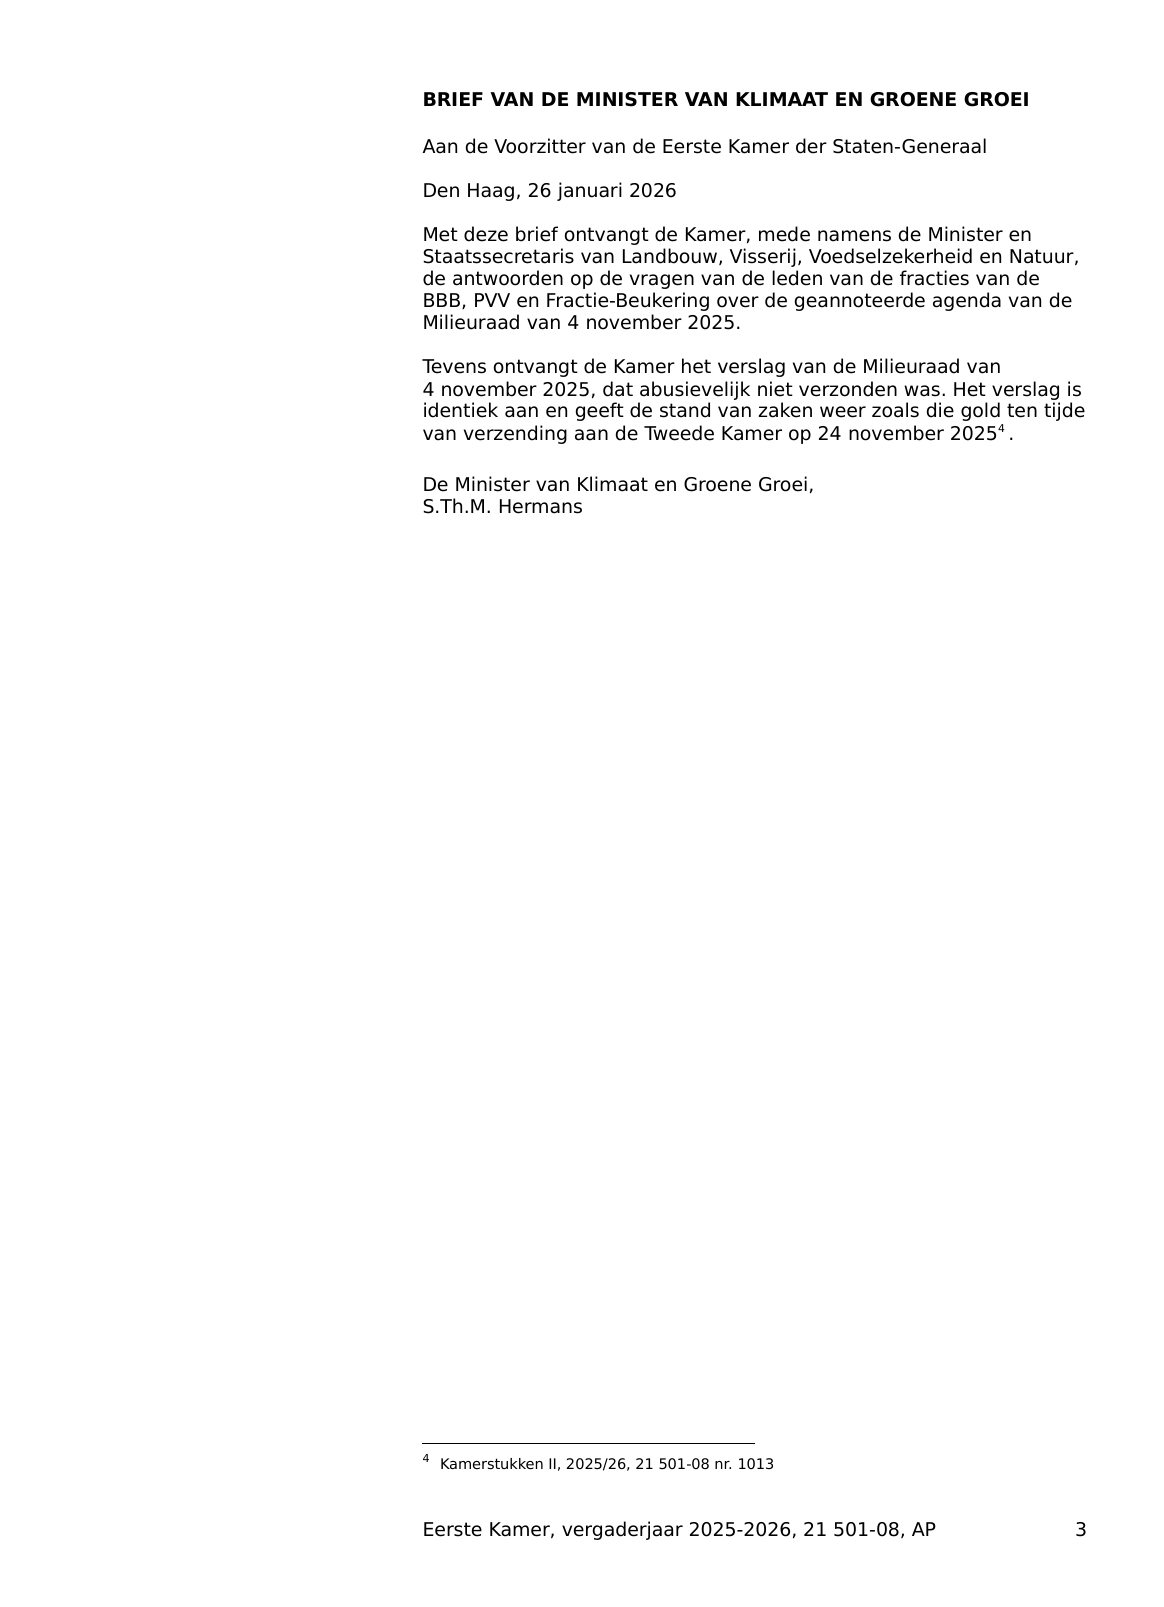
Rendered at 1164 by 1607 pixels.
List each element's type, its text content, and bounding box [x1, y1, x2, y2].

text Met deze brief ontvangt de Kamer, mede namens de Minister en Staatssecretaris van Landbouw, Visserij, Voedselzekerheid en Natuur, de antwoorden op de vragen van de leden van de fracties van de BBB, PVV en Fractie-Beukering over de geannoteerde agenda van de Milieuraad van 4 november 2025. [422, 224, 1087, 334]
text Tevens ontvangt de Kamer het verslag van de Milieuraad van 4 november 2025, dat abusievelijk niet verzonden was. Het verslag is identiek aan en geeft de stand van zaken weer zoals die gold ten tijde van verzending aan de Tweede Kamer op 24 november 2025. [422, 356, 1087, 444]
text Den Haag, 26 januari 2026 [422, 180, 1087, 202]
subtitle BRIEF VAN DE MINISTER VAN KLIMAAT EN GROENE GROEI [422, 89, 1087, 111]
text Kamerstukken II, 2025/26, 21 501-08 nr. 1013 [422, 1452, 1087, 1474]
text Aan de Voorzitter van de Eerste Kamer der Staten-Generaal [422, 136, 1087, 158]
text De Minister van Klimaat en Groene Groei, S.Th.M. Hermans [422, 474, 1087, 518]
